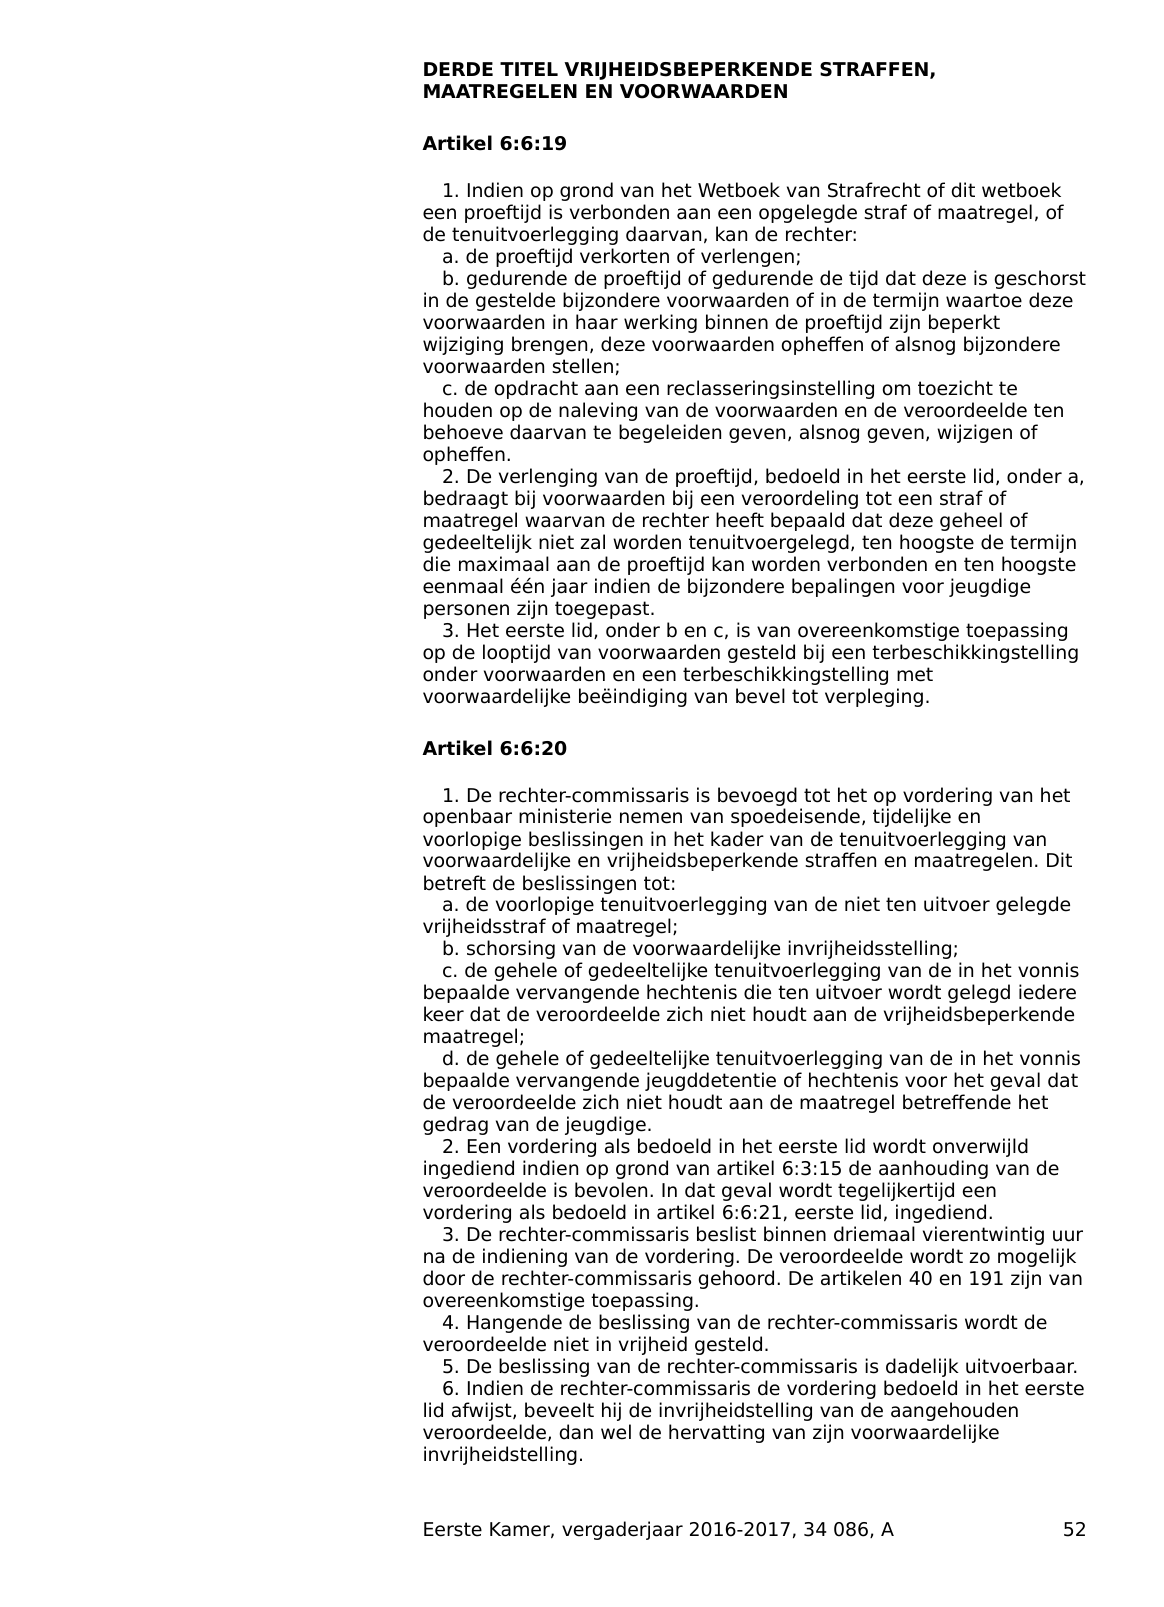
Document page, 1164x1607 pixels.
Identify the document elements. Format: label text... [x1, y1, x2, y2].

text 1. De rechter-commissaris is bevoegd tot het op vordering van het openbaar ministerie nemen van spoedeisende, tijdelijke en voorlopige beslissingen in het kader van de tenuitvoerlegging van voorwaardelijke en vrijheidsbeperkende straffen en maatregelen. Dit betreft de beslissingen tot: [422, 784, 1087, 894]
text b. schorsing van de voorwaardelijke invrijheidsstelling; [422, 938, 1087, 960]
text 1. Indien op grond van het Wetboek van Strafrecht of dit wetboek een proeftijd is verbonden aan een opgelegde straf of maatregel, of de tenuitvoerlegging daarvan, kan de rechter: [422, 180, 1087, 246]
text 2. De verlenging van de proeftijd, bedoeld in het eerste lid, onder a, bedraagt bij voorwaarden bij een veroordeling tot een straf of maatregel waarvan de rechter heeft bepaald dat deze geheel of gedeeltelijk niet zal worden tenuitvoergelegd, ten hoogste de termijn die maximaal aan de proeftijd kan worden verbonden en ten hoogste eenmaal één jaar indien de bijzondere bepalingen voor jeugdige personen zijn toegepast. [422, 466, 1087, 619]
text 4. Hangende de beslissing van de rechter-commissaris wordt de veroordeelde niet in vrijheid gesteld. [422, 1312, 1087, 1356]
text 2. Een vordering als bedoeld in het eerste lid wordt onverwijld ingediend indien op grond van artikel 6:3:15 de aanhouding van de veroordeelde is bevolen. In dat geval wordt tegelijkertijd een vordering als bedoeld in artikel 6:6:21, eerste lid, ingediend. [422, 1136, 1087, 1224]
text 6. Indien de rechter-commissaris de vordering bedoeld in het eerste lid afwijst, beveelt hij de invrijheidstelling van de aangehouden veroordeelde, dan wel de hervatting van zijn voorwaardelijke invrijheidstelling. [422, 1378, 1087, 1466]
text 3. De rechter-commissaris beslist binnen driemaal vierentwintig uur na de indiening van de vordering. De veroordeelde wordt zo mogelijk door de rechter-commissaris gehoord. De artikelen 40 en 191 zijn van overeenkomstige toepassing. [422, 1224, 1087, 1312]
text a. de voorlopige tenuitvoerlegging van de niet ten uitvoer gelegde vrijheidsstraf of maatregel; [422, 894, 1087, 938]
text a. de proeftijd verkorten of verlengen; [422, 246, 1087, 268]
text 3. Het eerste lid, onder b en c, is van overeenkomstige toepassing op de looptijd van voorwaarden gesteld bij een terbeschikkingstelling onder voorwaarden en een terbeschikkingstelling met voorwaardelijke beëindiging van bevel tot verpleging. [422, 619, 1087, 707]
subtitle DERDE TITEL VRIJHEIDSBEPERKENDE STRAFFEN, MAATREGELEN EN VOORWAARDEN [422, 59, 1087, 103]
text c. de gehele of gedeeltelijke tenuitvoerlegging van de in het vonnis bepaalde vervangende hechtenis die ten uitvoer wordt gelegd iedere keer dat de veroordeelde zich niet houdt aan de vrijheidsbeperkende maatregel; [422, 960, 1087, 1048]
subtitle Artikel 6:6:20 [422, 737, 1087, 759]
text d. de gehele of gedeeltelijke tenuitvoerlegging van de in het vonnis bepaalde vervangende jeugddetentie of hechtenis voor het geval dat de veroordeelde zich niet houdt aan de maatregel betreffende het gedrag van de jeugdige. [422, 1048, 1087, 1136]
text 5. De beslissing van de rechter-commissaris is dadelijk uitvoerbaar. [422, 1356, 1087, 1378]
subtitle Artikel 6:6:19 [422, 133, 1087, 155]
text b. gedurende de proeftijd of gedurende de tijd dat deze is geschorst in de gestelde bijzondere voorwaarden of in de termijn waartoe deze voorwaarden in haar werking binnen de proeftijd zijn beperkt wijziging brengen, deze voorwaarden opheffen of alsnog bijzondere voorwaarden stellen; [422, 268, 1087, 378]
text c. de opdracht aan een reclasseringsinstelling om toezicht te houden op de naleving van de voorwaarden en de veroordeelde ten behoeve daarvan te begeleiden geven, alsnog geven, wijzigen of opheffen. [422, 378, 1087, 466]
